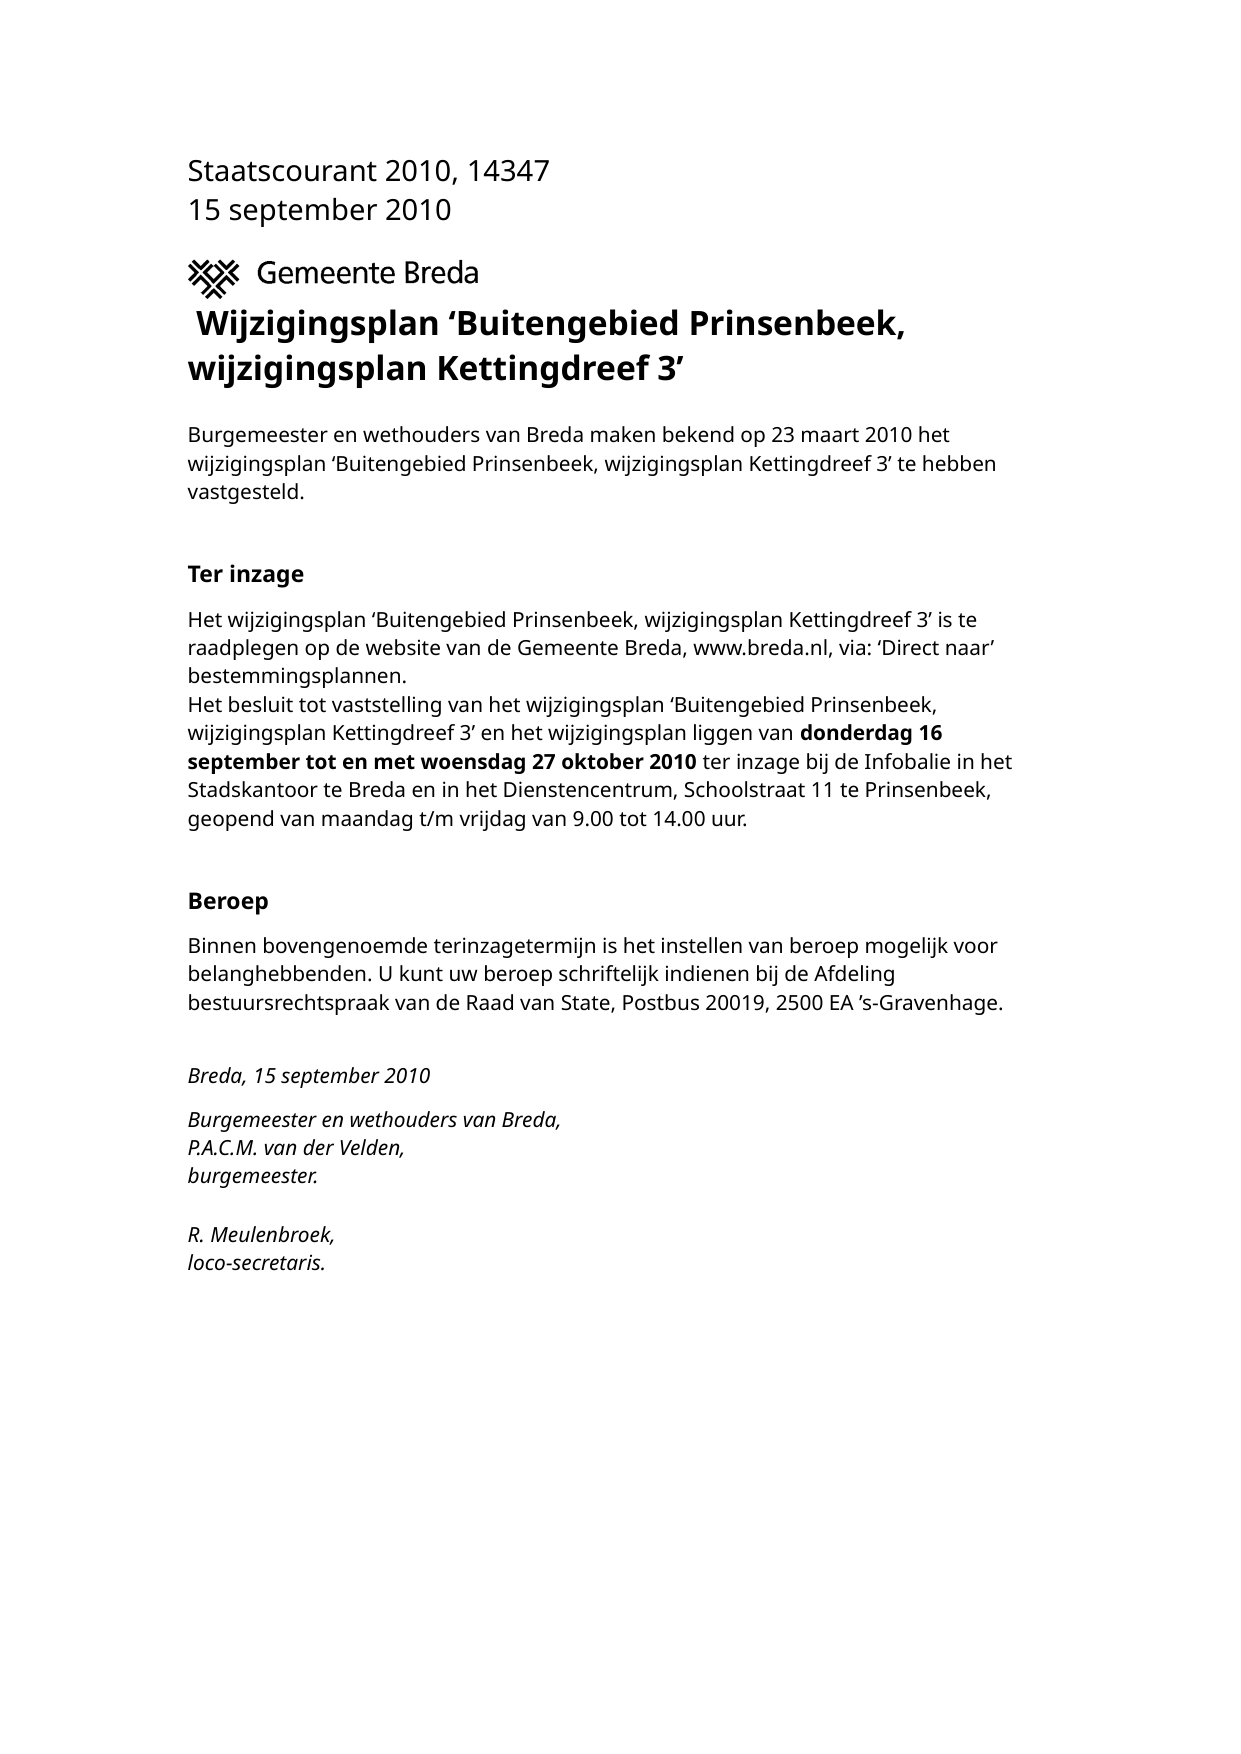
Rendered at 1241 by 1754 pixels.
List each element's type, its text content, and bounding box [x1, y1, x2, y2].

text Binnen bovengenoemde terinzagetermijn is het instellen van beroep mogelijk voor belanghebbenden. U kunt uw beroep schriftelijk indienen bij de Afdeling bestuursrechtspraak van de Raad van State, Postbus 20019, 2500 EA ’s-Gravenhage. [187, 931, 1053, 1016]
text loco-secretaris. [187, 1248, 1053, 1277]
text Staatscourant 2010, 14347 [187, 150, 1053, 190]
text P.A.C.M. van der Velden, [187, 1133, 1053, 1162]
text Breda, 15 september 2010 [187, 1061, 1053, 1090]
text R. Meulenbroek, [187, 1220, 1053, 1248]
text Burgemeester en wethouders van Breda maken bekend op 23 maart 2010 het wijzigingsplan ‘Buitengebied Prinsenbeek, wijzigingsplan Kettingdreef 3’ te hebben vastgesteld. [187, 421, 1053, 506]
text Burgemeester en wethouders van Breda, [187, 1105, 1053, 1133]
text Het besluit tot vaststelling van het wijzigingsplan ‘Buitengebied Prinsenbeek, wijzigingsplan Kettingdreef 3’ en het wijzigingsplan liggen van donderdag 16 september tot en met woensdag 27 oktober 2010 ter inzage bij de Infobalie in het Stadskantoor te Breda en in het Dienstencentrum, Schoolstraat 11 te Prinsenbeek, geopend van maandag t/m vrijdag van 9.00 tot 14.00 uur. [187, 690, 1053, 832]
text 15 september 2010 [187, 190, 1053, 229]
subtitle Ter inzage [187, 558, 1053, 590]
picture [187, 258, 484, 300]
text Het wijzigingsplan ‘Buitengebied Prinsenbeek, wijzigingsplan Kettingdreef 3’ is te raadplegen op de website van de Gemeente Breda, www.breda.nl, via: ‘Direct naar’ bestemmingsplannen. [187, 605, 1053, 690]
subtitle Beroep [187, 885, 1053, 916]
subtitle Wijzigingsplan ‘Buitengebied Prinsenbeek, wijzigingsplan Kettingdreef 3’ [187, 271, 1053, 391]
text burgemeester. [187, 1162, 1053, 1190]
